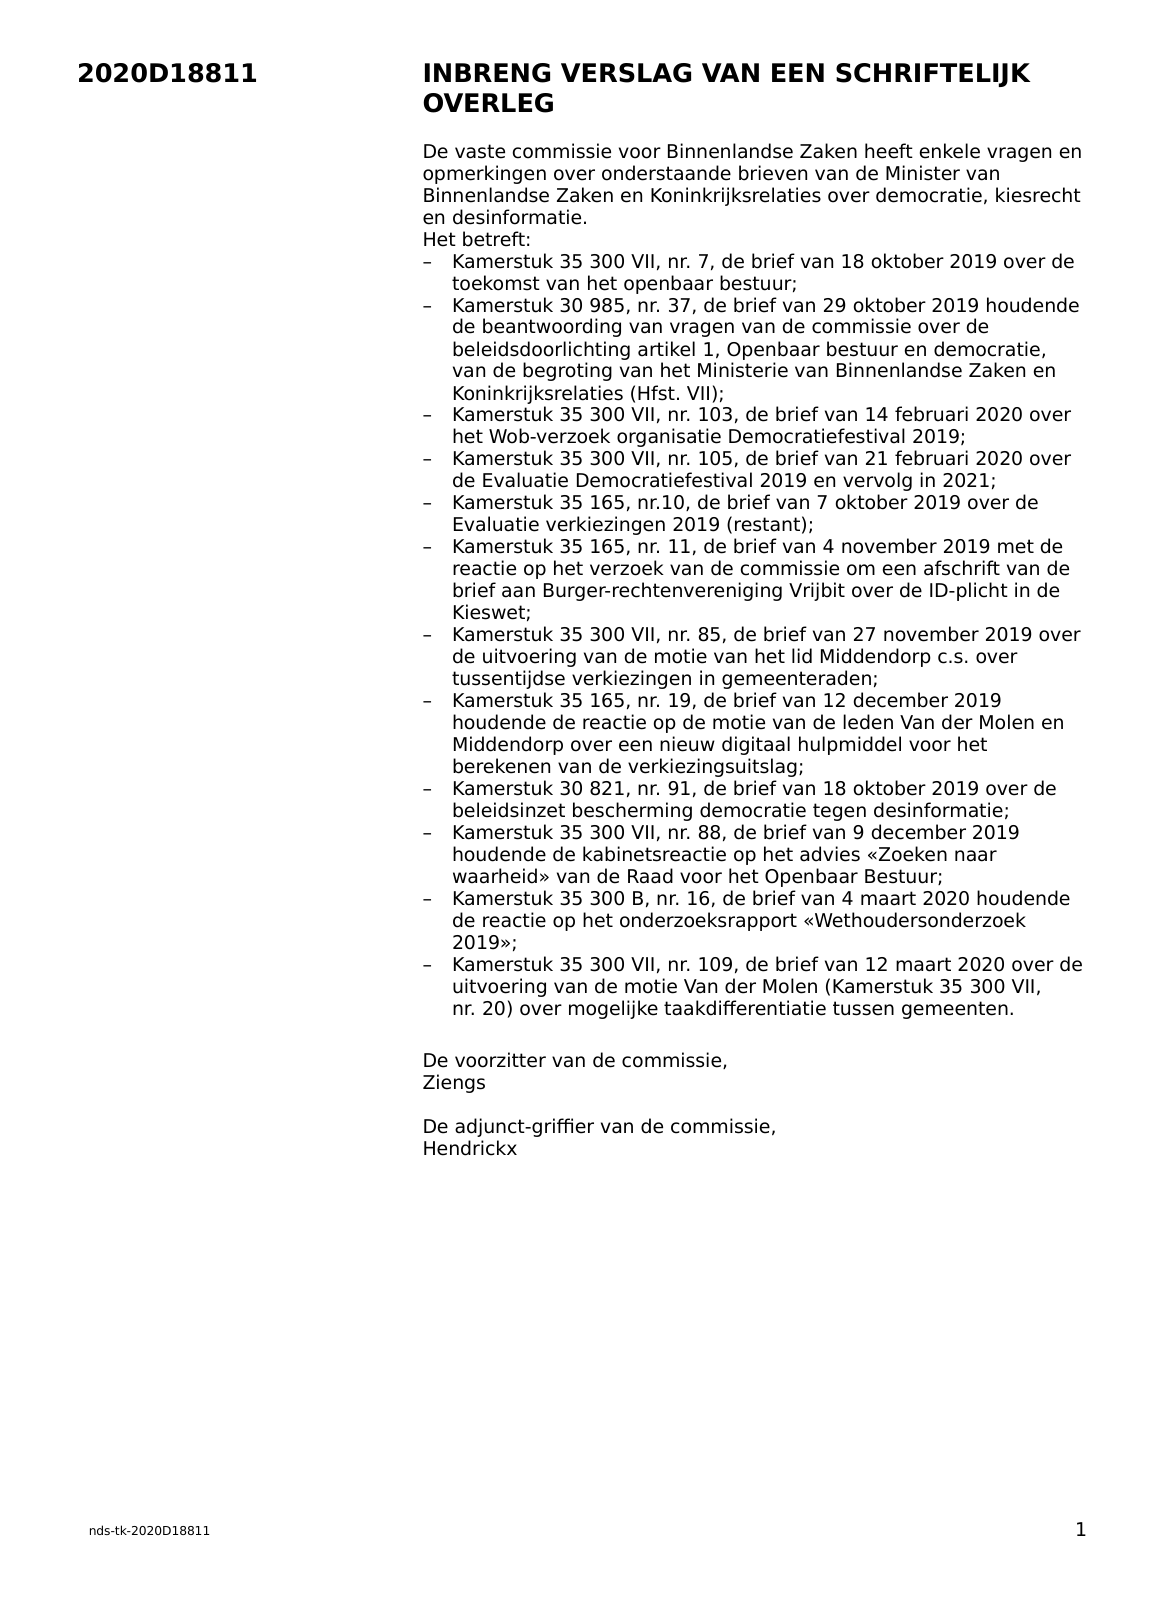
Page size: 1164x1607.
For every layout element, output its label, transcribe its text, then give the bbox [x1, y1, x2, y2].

text – Kamerstuk 35 165, nr.10, de brief van 7 oktober 2019 over de Evaluatie verkiezingen 2019 (restant); [422, 492, 1087, 536]
text – Kamerstuk 35 300 VII, nr. 7, de brief van 18 oktober 2019 over de toekomst van het openbaar bestuur; [422, 251, 1087, 294]
text – Kamerstuk 35 300 VII, nr. 105, de brief van 21 februari 2020 over de Evaluatie Democratiefestival 2019 en vervolg in 2021; [422, 448, 1087, 492]
text – Kamerstuk 35 300 VII, nr. 85, de brief van 27 november 2019 over de uitvoering van de motie van het lid Middendorp c.s. over tussentijdse verkiezingen in gemeenteraden; [422, 624, 1087, 690]
text 2020D18811 INBRENG VERSLAG VAN EEN SCHRIFTELIJK OVERLEG [77, 59, 1087, 118]
text – Kamerstuk 35 300 VII, nr. 88, de brief van 9 december 2019 houdende de kabinetsreactie op het advies «Zoeken naar waarheid» van de Raad voor het Openbaar Bestuur; [422, 822, 1087, 888]
text – Kamerstuk 35 300 B, nr. 16, de brief van 4 maart 2020 houdende de reactie op het onderzoeksrapport «Wethoudersonderzoek 2019»; [422, 888, 1087, 954]
text – Kamerstuk 35 300 VII, nr. 109, de brief van 12 maart 2020 over de uitvoering van de motie Van der Molen (Kamerstuk 35 300 VII, nr. 20) over mogelijke taakdifferentiatie tussen gemeenten. [422, 954, 1087, 1020]
text – Kamerstuk 35 165, nr. 11, de brief van 4 november 2019 met de reactie op het verzoek van de commissie om een afschrift van de brief aan Burger-rechtenvereniging Vrijbit over de ID-plicht in de Kieswet; [422, 536, 1087, 624]
text – Kamerstuk 35 165, nr. 19, de brief van 12 december 2019 houdende de reactie op de motie van de leden Van der Molen en Middendorp over een nieuw digitaal hulpmiddel voor het berekenen van de verkiezingsuitslag; [422, 690, 1087, 778]
text nds-tk-2020D18811 [88, 1524, 323, 1538]
text Het betreft: [422, 228, 1087, 251]
text – Kamerstuk 35 300 VII, nr. 103, de brief van 14 februari 2020 over het Wob-verzoek organisatie Democratiefestival 2019; [422, 404, 1087, 448]
text – Kamerstuk 30 821, nr. 91, de brief van 18 oktober 2019 over de beleidsinzet bescherming democratie tegen desinformatie; [422, 778, 1087, 822]
text De vaste commissie voor Binnenlandse Zaken heeft enkele vragen en opmerkingen over onderstaande brieven van de Minister van Binnenlandse Zaken en Koninkrijksrelaties over democratie, kiesrecht en desinformatie. [422, 141, 1087, 228]
text De voorzitter van de commissie, Ziengs [422, 1050, 1087, 1094]
text De adjunct-griffier van de commissie, Hendrickx [422, 1116, 1087, 1160]
text – Kamerstuk 30 985, nr. 37, de brief van 29 oktober 2019 houdende de beantwoording van vragen van de commissie over de beleidsdoorlichting artikel 1, Openbaar bestuur en democratie, van de begroting van het Ministerie van Binnenlandse Zaken en Koninkrijksrelaties (Hfst. VII); [422, 294, 1087, 404]
